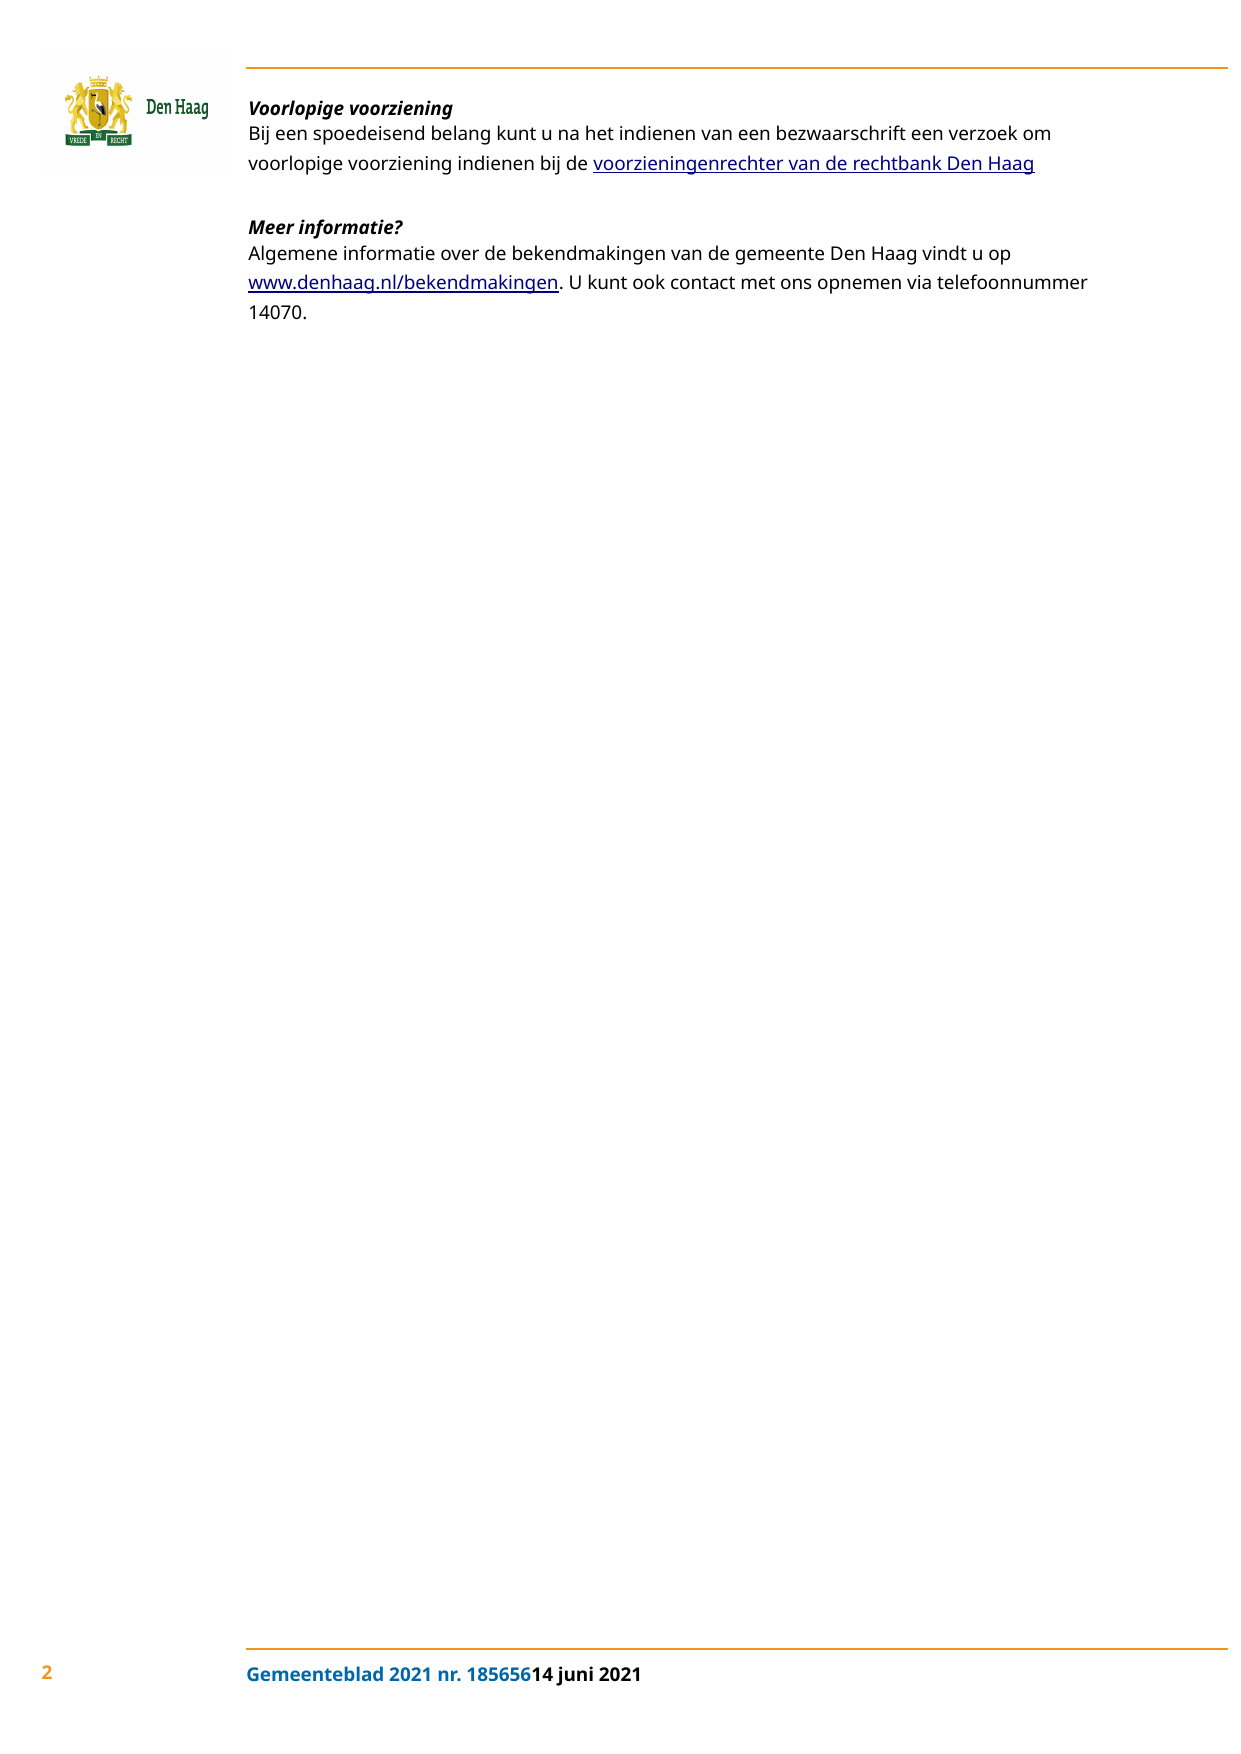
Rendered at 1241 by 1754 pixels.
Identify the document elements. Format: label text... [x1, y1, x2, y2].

picture [41, 47, 231, 172]
text Meer informatie? [248, 214, 1152, 240]
text Voorlopige voorziening [248, 95, 1152, 121]
text Bij een spoedeisend belang kunt u na het indienen van een bezwaarschrift een verzoek om voorlopige voorziening indienen bij de voorzieningenrechter van de rechtbank Den Haag [248, 121, 1152, 176]
text Algemene informatie over de bekendmakingen van de gemeente Den Haag vindt u op www.denhaag.nl/bekendmakingen. U kunt ook contact met ons opnemen via telefoonnummer 14070. [248, 240, 1152, 325]
